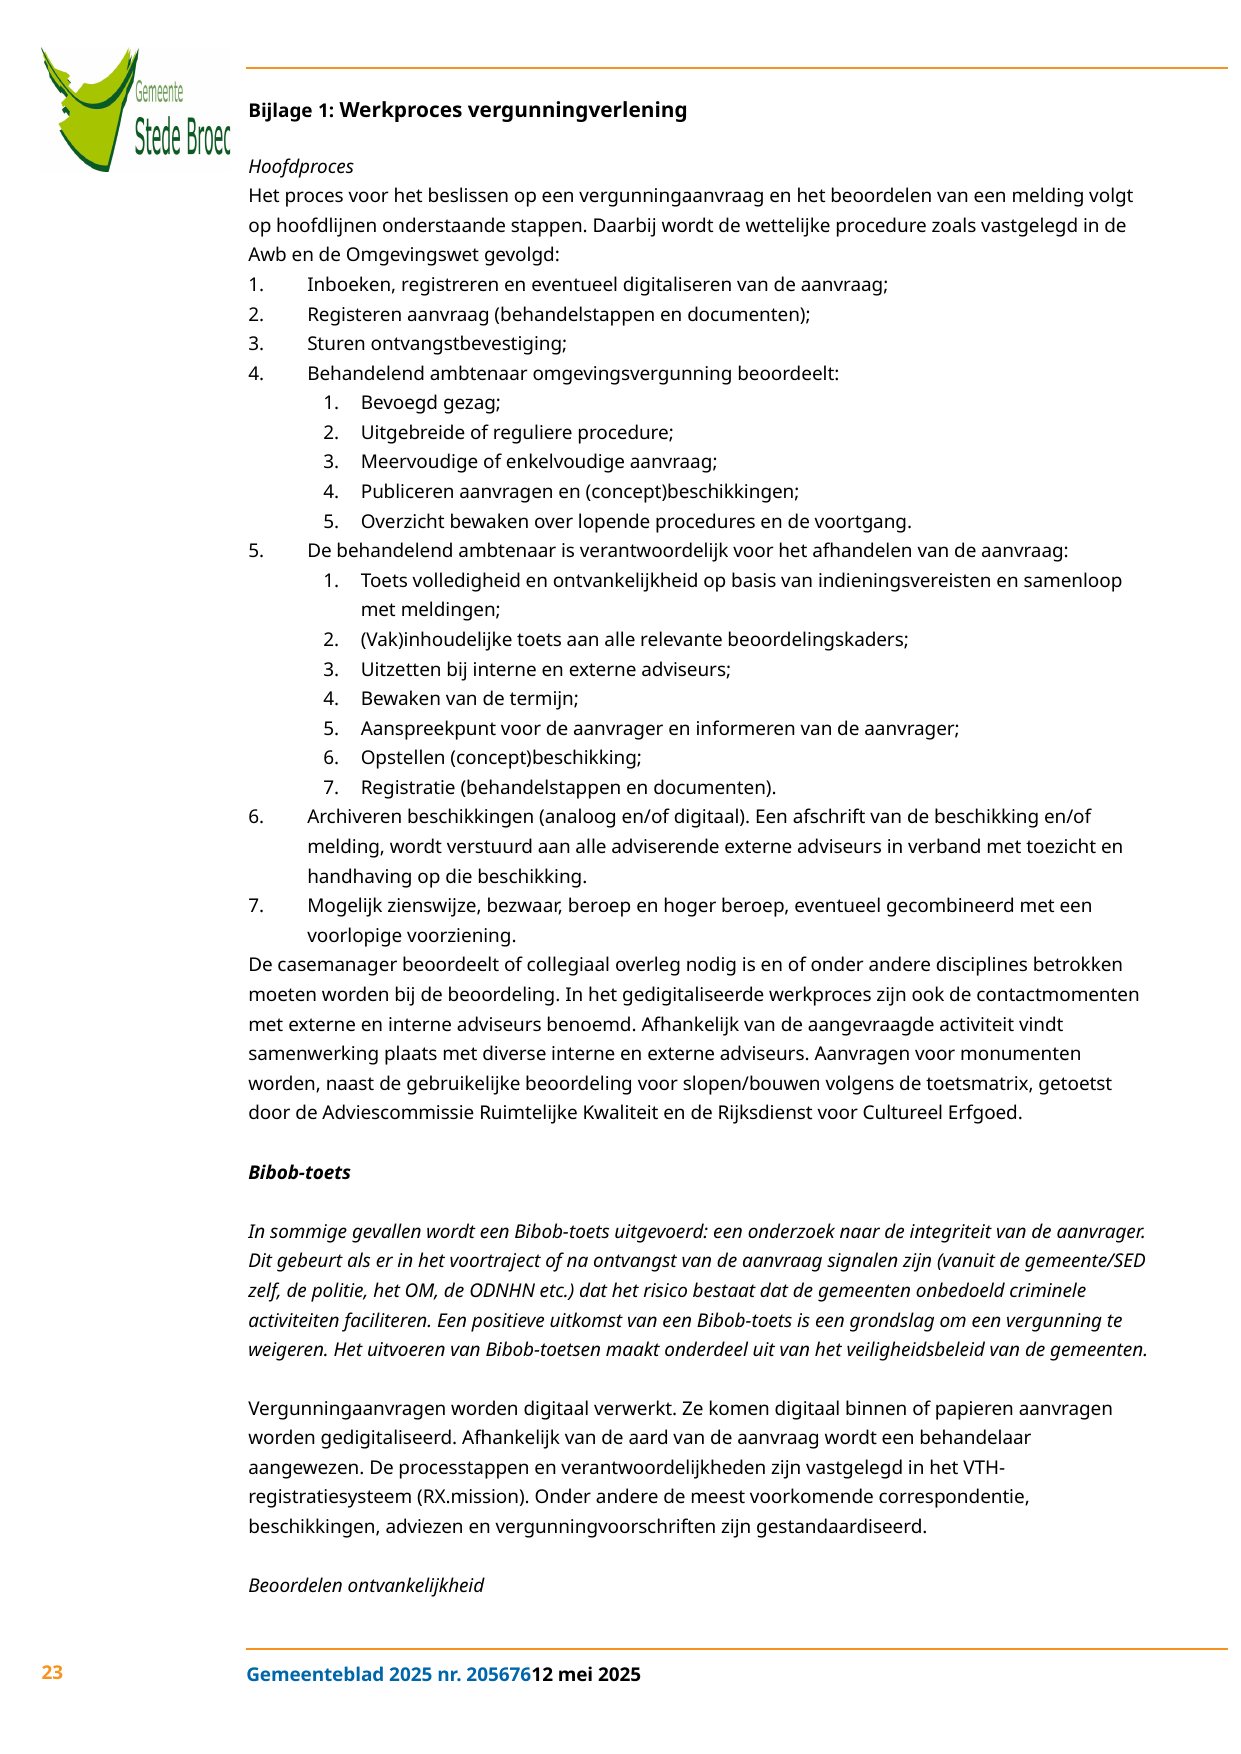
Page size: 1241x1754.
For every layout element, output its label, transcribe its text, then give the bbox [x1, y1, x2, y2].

list Registeren aanvraag (behandelstappen en documenten); [248, 301, 1152, 327]
text Het proces voor het beslissen op een vergunningaanvraag en het beoordelen van een melding volgt op hoofdlijnen onderstaande stappen. Daarbij wordt de wettelijke procedure zoals vastgelegd in de Awb en de Omgevingswet gevolgd: [248, 182, 1152, 267]
list Registratie (behandelstappen en documenten). [323, 774, 1152, 800]
list Meervoudige of enkelvoudige aanvraag; [323, 449, 1152, 474]
text Hoofdproces [248, 153, 1152, 179]
list (Vak)inhoudelijke toets aan alle relevante beoordelingskaders; [323, 626, 1152, 652]
list Bevoegd gezag; [323, 389, 1152, 415]
text Bijlage 1: Werkproces vergunningverlening [248, 95, 1152, 123]
list Toets volledigheid en ontvankelijkheid op basis van indieningsvereisten en samenloop met meldingen; [323, 567, 1152, 622]
list Behandelend ambtenaar omgevingsvergunning beoordeelt: [248, 360, 1152, 386]
text Beoordelen ontvankelijkheid [248, 1572, 1152, 1598]
list Bewaken van de termijn; [323, 685, 1152, 711]
text De casemanager beoordeelt of collegiaal overleg nodig is en of onder andere disciplines betrokken moeten worden bij de beoordeling. In het gedigitaliseerde werkproces zijn ook de contactmomenten met externe en interne adviseurs benoemd. Afhankelijk van de aangevraagde activiteit vindt samenwerking plaats met diverse interne en externe adviseurs. Aanvragen voor monumenten worden, naast de gebruikelijke beoordeling voor slopen/bouwen volgens de toetsmatrix, getoetst door de Adviescommissie Ruimtelijke Kwaliteit en de Rijksdienst voor Cultureel Erfgoed. [248, 952, 1152, 1125]
list Inboeken, registreren en eventueel digitaliseren van de aanvraag; [248, 271, 1152, 297]
list Sturen ontvangstbevestiging; [248, 330, 1152, 356]
list Opstellen (concept)beschikking; [323, 744, 1152, 770]
list Publiceren aanvragen en (concept)beschikkingen; [323, 478, 1152, 504]
list Overzicht bewaken over lopende procedures en de voortgang. [323, 508, 1152, 534]
table_header Bibob-toets In sommige gevallen wordt een Bibob-toets uitgevoerd: een onderzoek naar de integriteit van de aanvrager. Dit gebeurt als er in het voortraject of na ontvangst van de aanvraag signalen zijn (vanuit de gemeente/SED zelf, de politie, het OM, de ODNHN etc.) dat het risico bestaat dat de gemeenten onbedoeld criminele activiteiten faciliteren. Een positieve uitkomst van een Bibob-toets is een grondslag om een vergunning te weigeren. Het uitvoeren van Bibob-toetsen maakt onderdeel uit van het veiligheidsbeleid van de gemeenten. [248, 1159, 1152, 1362]
picture [41, 47, 231, 172]
list Mogelijk zienswijze, bezwaar, beroep en hoger beroep, eventueel gecombineerd met een voorlopige voorziening. [248, 892, 1152, 948]
list Uitgebreide of reguliere procedure; [323, 419, 1152, 445]
list De behandelend ambtenaar is verantwoordelijk voor het afhandelen van de aanvraag: [248, 537, 1152, 563]
list Uitzetten bij interne en externe adviseurs; [323, 656, 1152, 682]
list Archiveren beschikkingen (analoog en/of digitaal). Een afschrift van de beschikking en/of melding, wordt verstuurd aan alle adviserende externe adviseurs in verband met toezicht en handhaving op die beschikking. [248, 804, 1152, 889]
text Vergunningaanvragen worden digitaal verwerkt. Ze komen digitaal binnen of papieren aanvragen worden gedigitaliseerd. Afhankelijk van de aard van de aanvraag wordt een behandelaar aangewezen. De processtappen en verantwoordelijkheden zijn vastgelegd in het VTH-registratiesysteem (RX.mission). Onder andere de meest voorkomende correspondentie, beschikkingen, adviezen en vergunningvoorschriften zijn gestandaardiseerd. [248, 1395, 1152, 1539]
list Aanspreekpunt voor de aanvrager en informeren van de aanvrager; [323, 715, 1152, 741]
